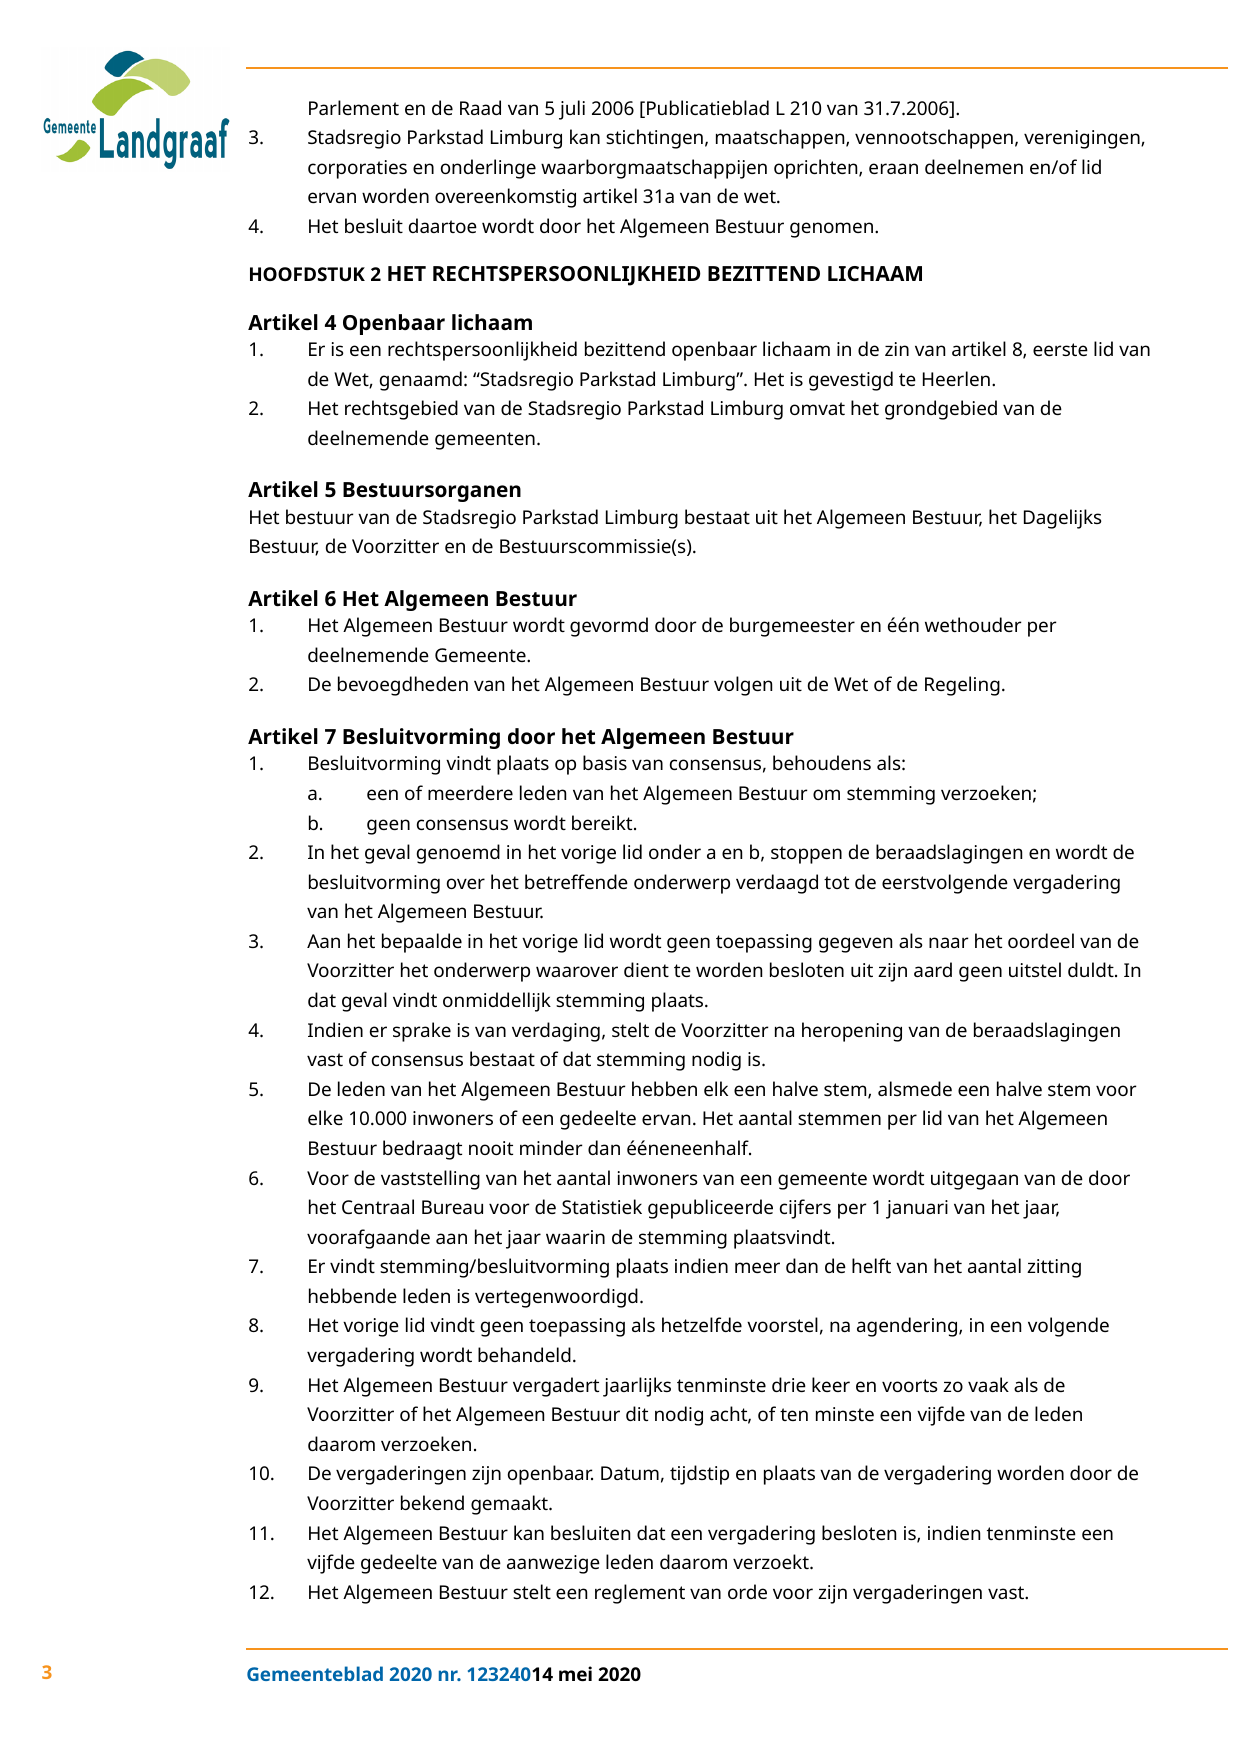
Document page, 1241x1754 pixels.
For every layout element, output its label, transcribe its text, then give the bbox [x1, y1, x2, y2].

text Artikel 4 Openbaar lichaam [248, 308, 1152, 336]
list Aan het bepaalde in het vorige lid wordt geen toepassing gegeven als naar het oordeel van de Voorzitter het onderwerp waarover dient te worden besloten uit zijn aard geen uitstel duldt. In dat geval vindt onmiddellijk stemming plaats. [248, 928, 1152, 1013]
list een of meerdere leden van het Algemeen Bestuur om stemming verzoeken; [307, 780, 1152, 806]
list Het Algemeen Bestuur stelt een reglement van orde voor zijn vergaderingen vast. [248, 1579, 1152, 1604]
list geen consensus wordt bereikt. [307, 810, 1152, 835]
list De bevoegdheden van het Algemeen Bestuur volgen uit de Wet of de Regeling. [248, 672, 1152, 697]
list Indien er sprake is van verdaging, stelt de Voorzitter na heropening van de beraadslagingen vast of consensus bestaat of dat stemming nodig is. [248, 1017, 1152, 1072]
picture [41, 47, 231, 172]
list Het rechtsgebied van de Stadsregio Parkstad Limburg omvat het grondgebied van de deelnemende gemeenten. [248, 396, 1152, 451]
list Voor de vaststelling van het aantal inwoners van een gemeente wordt uitgegaan van de door het Centraal Bureau voor de Statistiek gepubliceerde cijfers per 1 januari van het jaar, voorafgaande aan het jaar waarin de stemming plaatsvindt. [248, 1165, 1152, 1249]
list Het Algemeen Bestuur kan besluiten dat een vergadering besloten is, indien tenminste een vijfde gedeelte van de aanwezige leden daarom verzoekt. [248, 1520, 1152, 1575]
list Parlement en de Raad van 5 juli 2006 [Publicatieblad L 210 van 31.7.2006]. [248, 95, 1152, 121]
text HOOFDSTUK 2 HET RECHTSPERSOONLIJKHEID BEZITTEND LICHAAM [248, 259, 1152, 287]
list Het Algemeen Bestuur wordt gevormd door de burgemeester en één wethouder per deelnemende Gemeente. [248, 612, 1152, 668]
text Artikel 5 Bestuursorganen [248, 476, 1152, 504]
list Het Algemeen Bestuur vergadert jaarlijks tenminste drie keer en voorts zo vaak als de Voorzitter of het Algemeen Bestuur dit nodig acht, of ten minste een vijfde van de leden daarom verzoeken. [248, 1372, 1152, 1457]
list Er vindt stemming/besluitvorming plaats indien meer dan de helft van het aantal zitting hebbende leden is vertegenwoordigd. [248, 1253, 1152, 1309]
text Artikel 6 Het Algemeen Bestuur [248, 584, 1152, 612]
list Het vorige lid vindt geen toepassing als hetzelfde voorstel, na agendering, in een volgende vergadering wordt behandeld. [248, 1313, 1152, 1368]
list In het geval genoemd in het vorige lid onder a en b, stoppen de beraadslagingen en wordt de besluitvorming over het betreffende onderwerp verdaagd tot de eerstvolgende vergadering van het Algemeen Bestuur. [248, 839, 1152, 924]
list Het besluit daartoe wordt door het Algemeen Bestuur genomen. [248, 213, 1152, 239]
text Artikel 7 Besluitvorming door het Algemeen Bestuur [248, 722, 1152, 751]
list De vergaderingen zijn openbaar. Datum, tijdstip en plaats van de vergadering worden door de Voorzitter bekend gemaakt. [248, 1461, 1152, 1516]
list De leden van het Algemeen Bestuur hebben elk een halve stem, alsmede een halve stem voor elke 10.000 inwoners of een gedeelte ervan. Het aantal stemmen per lid van het Algemeen Bestuur bedraagt nooit minder dan ééneneenhalf. [248, 1076, 1152, 1161]
list Stadsregio Parkstad Limburg kan stichtingen, maatschappen, vennootschappen, verenigingen, corporaties en onderlinge waarborgmaatschappijen oprichten, eraan deelnemen en/of lid ervan worden overeenkomstig artikel 31a van de wet. [248, 124, 1152, 209]
list Besluitvorming vindt plaats op basis van consensus, behoudens als: [248, 751, 1152, 776]
list Er is een rechtspersoonlijkheid bezittend openbaar lichaam in de zin van artikel 8, eerste lid van de Wet, genaamd: “Stadsregio Parkstad Limburg”. Het is gevestigd te Heerlen. [248, 336, 1152, 392]
text Het bestuur van de Stadsregio Parkstad Limburg bestaat uit het Algemeen Bestuur, het Dagelijks Bestuur, de Voorzitter en de Bestuurscommissie(s). [248, 504, 1152, 559]
